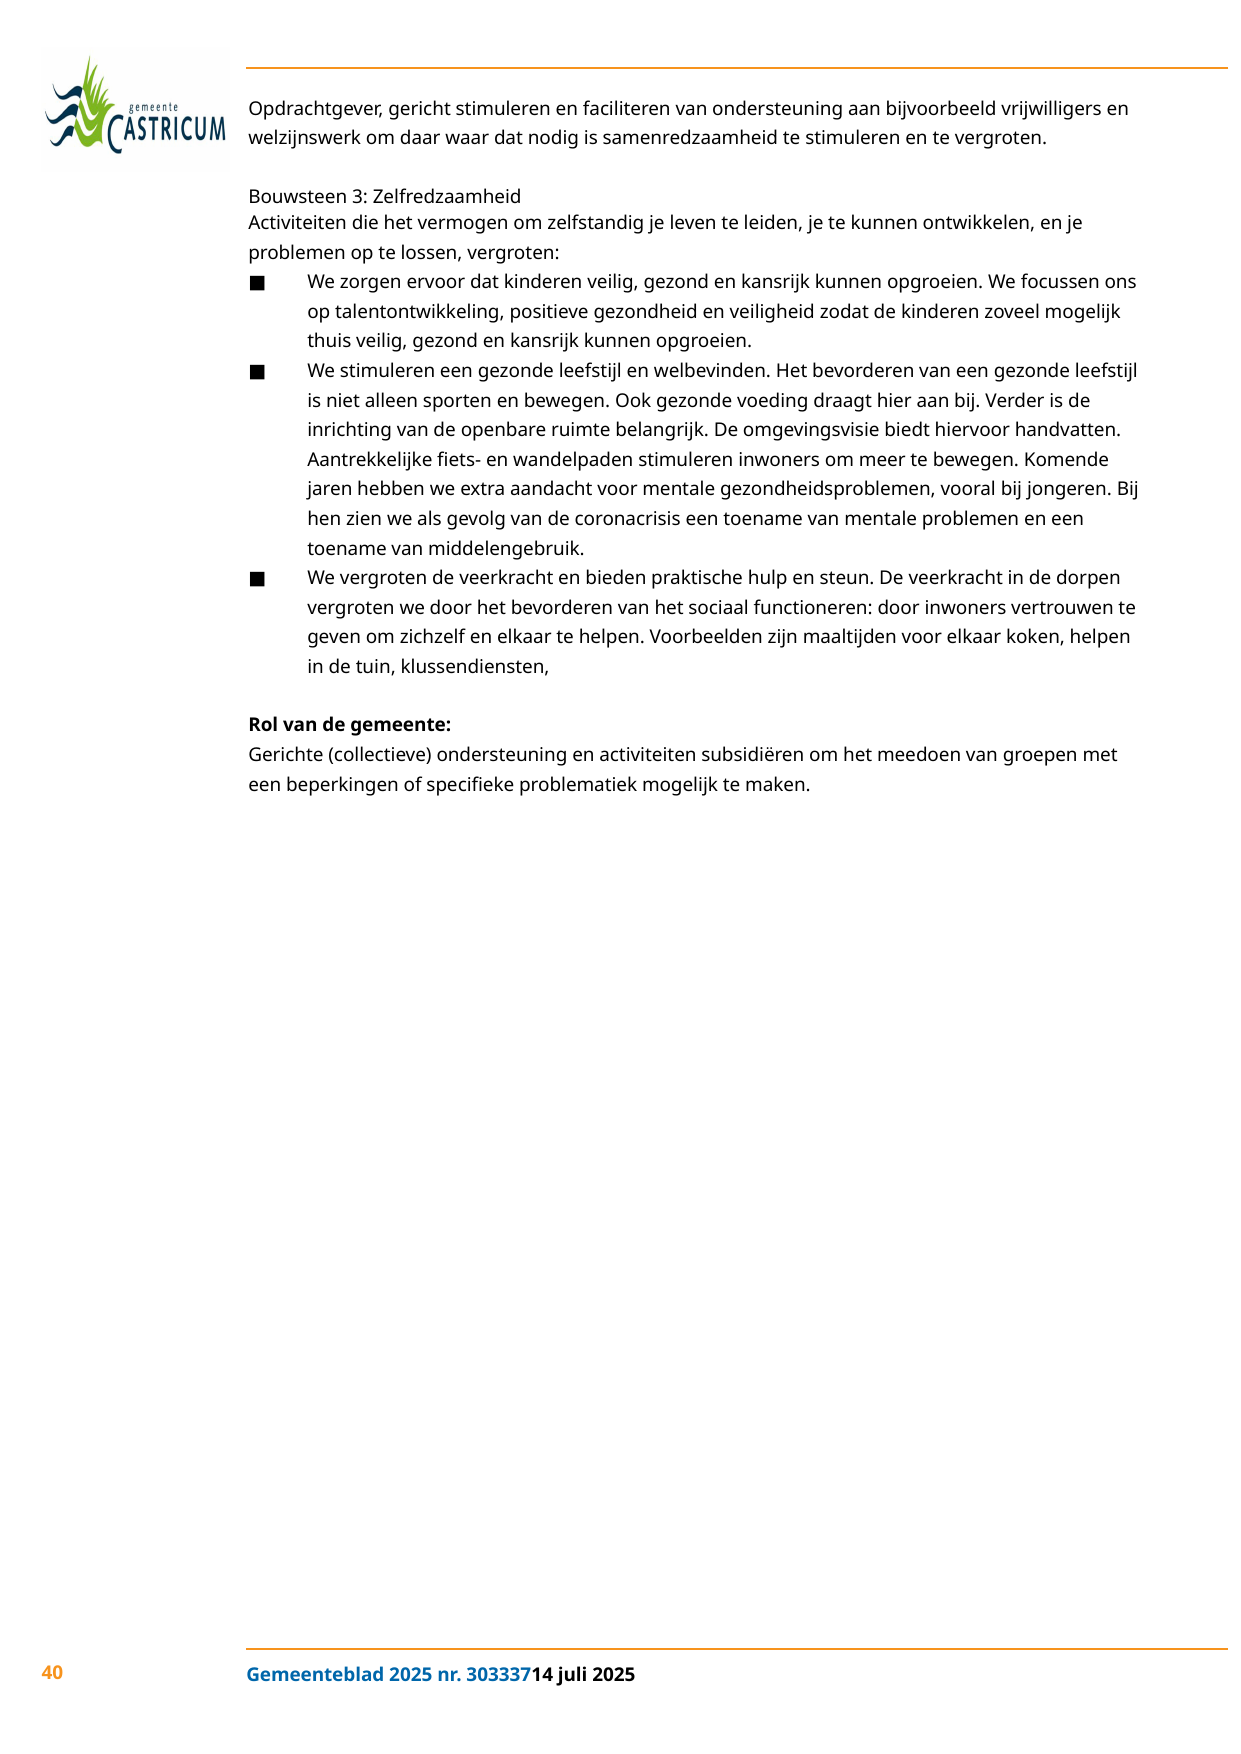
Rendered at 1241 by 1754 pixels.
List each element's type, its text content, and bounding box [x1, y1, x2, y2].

text Rol van de gemeente: [248, 712, 1152, 737]
text Gerichte (collectieve) ondersteuning en activiteiten subsidiëren om het meedoen van groepen met een beperkingen of specifieke problematiek mogelijk te maken. [248, 741, 1152, 797]
picture [41, 47, 231, 172]
text Opdrachtgever, gericht stimuleren en faciliteren van ondersteuning aan bijvoorbeeld vrijwilligers en welzijnswerk om daar waar dat nodig is samenredzaamheid te stimuleren en te vergroten. [248, 95, 1152, 150]
table_cell Activiteiten die het vermogen om zelfstandig je leven te leiden, je te kunnen ontwikkelen, en je problemen op te lossen, vergroten: We zorgen ervoor dat kinderen veilig, gezond en kansrijk kunnen opgroeien. We focussen ons op talentontwikkeling, positieve gezondheid en veiligheid zodat de kinderen zoveel mogelijk thuis veilig, gezond en kansrijk kunnen opgroeien. We stimuleren een gezonde leefstijl en welbevinden. Het bevorderen van een gezonde leefstijl is niet alleen sporten en bewegen. Ook gezonde voeding draagt hier aan bij. Verder is de inrichting van de openbare ruimte belangrijk. De omgevingsvisie biedt hiervoor handvatten. Aantrekkelijke fiets- en wandelpaden stimuleren inwoners om meer te bewegen. Komende jaren hebben we extra aandacht voor mentale gezondheidsproblemen, vooral bij jongeren. Bij hen zien we als gevolg van de coronacrisis een toename van mentale problemen en een toename van middelengebruik. We vergroten de veerkracht en bieden praktische hulp en steun. De veerkracht in de dorpen vergroten we door het bevorderen van het sociaal functioneren: door inwoners vertrouwen te geven om zichzelf en elkaar te helpen. Voorbeelden zijn maaltijden voor elkaar koken, helpen in de tuin, klussendiensten, [248, 209, 1152, 679]
table_header Bouwsteen 3: Zelfredzaamheid [248, 184, 1152, 209]
